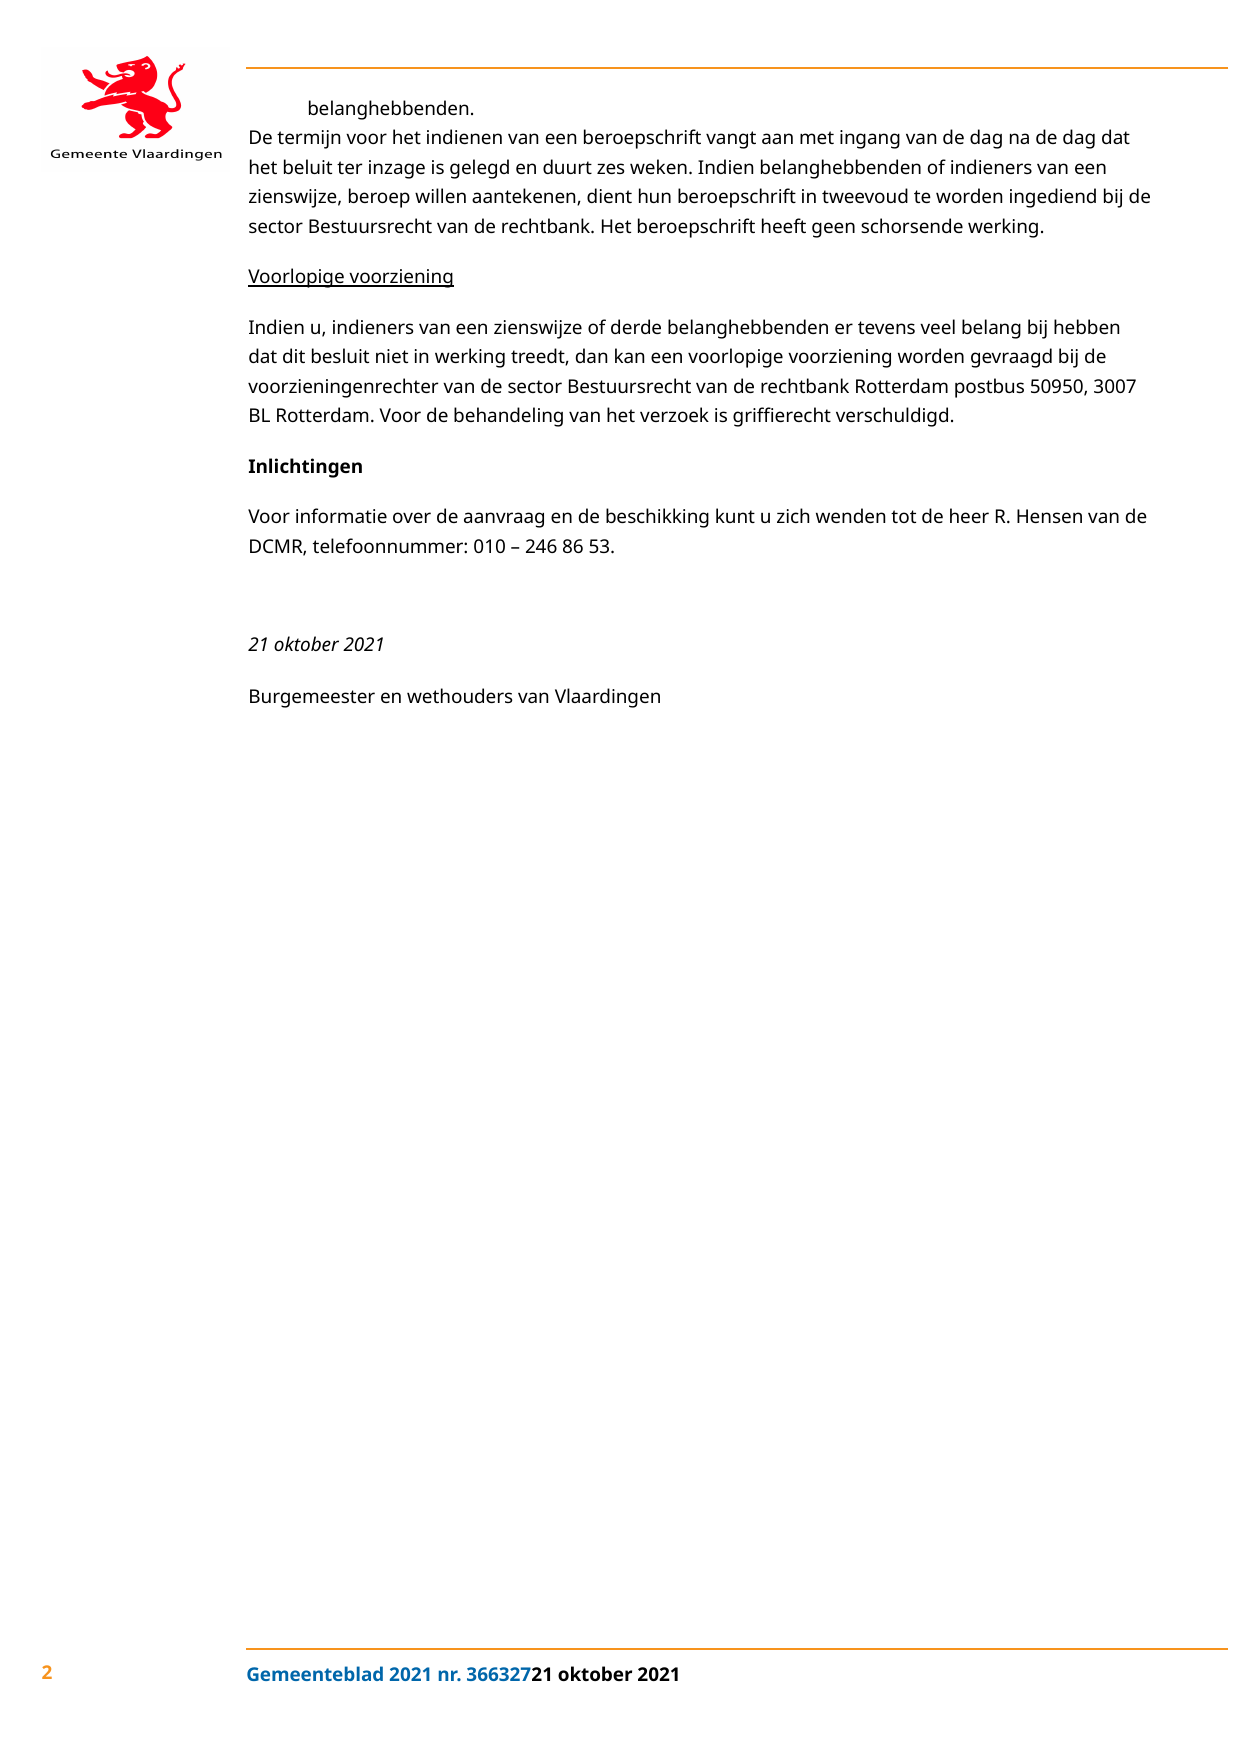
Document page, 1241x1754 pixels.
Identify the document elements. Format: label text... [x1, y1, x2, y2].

text Voorlopige voorziening [248, 263, 1152, 289]
text Inlichtingen [248, 453, 1152, 479]
text Indien u, indieners van een zienswijze of derde belanghebbenden er tevens veel belang bij hebben dat dit besluit niet in werking treedt, dan kan een voorlopige voorziening worden gevraagd bij de voorzieningenrechter van de sector Bestuursrecht van de rechtbank Rotterdam postbus 50950, 3007 BL Rotterdam. Voor de behandeling van het verzoek is griffierecht verschuldigd. [248, 314, 1152, 428]
list belanghebbenden. [248, 95, 1152, 121]
text De termijn voor het indienen van een beroepschrift vangt aan met ingang van de dag na de dag dat het beluit ter inzage is gelegd en duurt zes weken. Indien belanghebbenden of indieners van een zienswijze, beroep willen aantekenen, dient hun beroepschrift in tweevoud te worden ingediend bij de sector Bestuursrecht van de rechtbank. Het beroepschrift heeft geen schorsende werking. [248, 124, 1152, 239]
text Voor informatie over de aanvraag en de beschikking kunt u zich wenden tot de heer R. Hensen van de DCMR, telefoonnummer: 010 – 246 86 53. [248, 503, 1152, 559]
text Burgemeester en wethouders van Vlaardingen [248, 683, 1152, 708]
text 21 oktober 2021 [248, 631, 1152, 657]
picture [41, 47, 231, 172]
